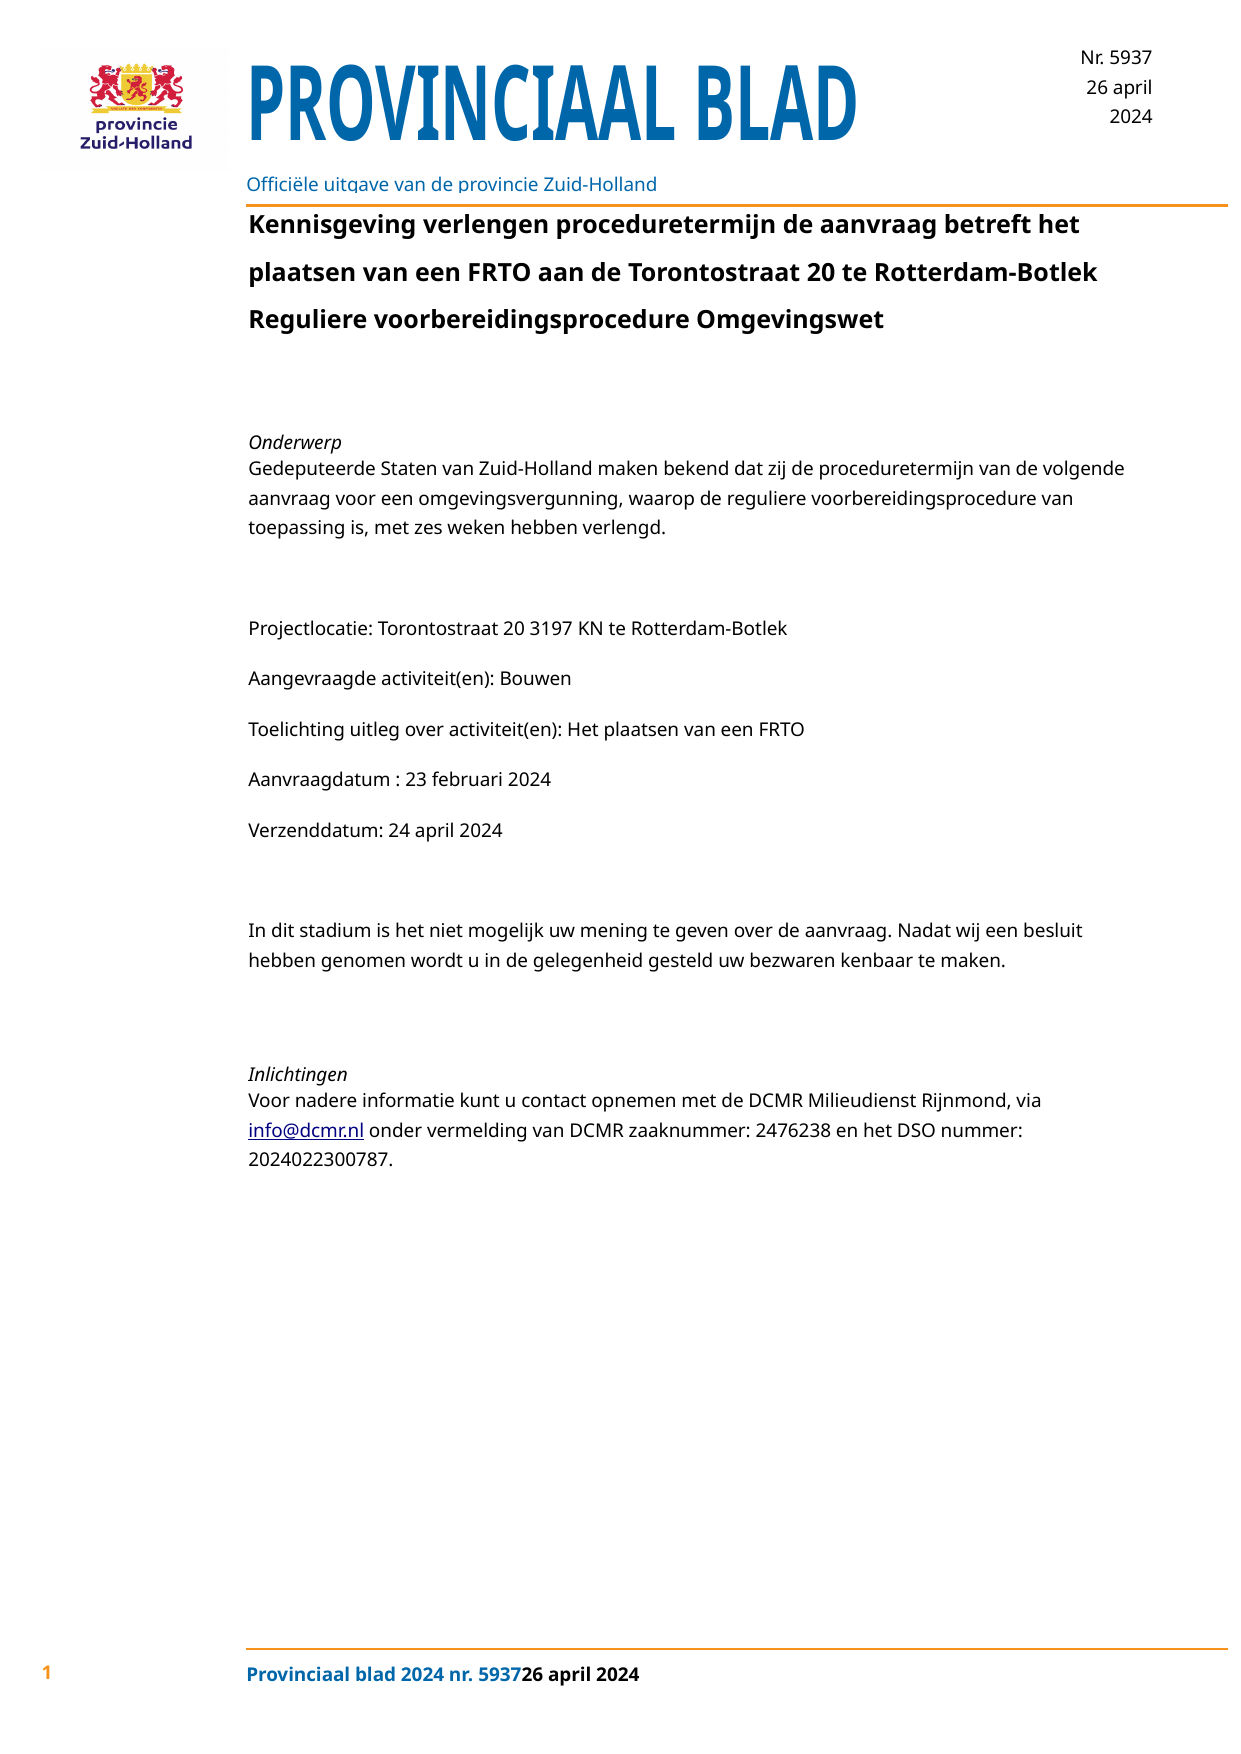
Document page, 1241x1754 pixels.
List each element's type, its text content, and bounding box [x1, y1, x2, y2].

text Aangevraagde activiteit(en): Bouwen [248, 666, 1152, 691]
text Verzenddatum: 24 april 2024 [248, 817, 1152, 843]
text In dit stadium is het niet mogelijk uw mening te geven over de aanvraag. Nadat wij een besluit hebben genomen wordt u in de gelegenheid gesteld uw bezwaren kenbaar te maken. [248, 918, 1152, 973]
text Inlichtingen [248, 1062, 1152, 1087]
text Projectlocatie: Torontostraat 20 3197 KN te Rotterdam-Botlek [248, 615, 1152, 641]
picture [41, 47, 231, 172]
text Onderwerp [248, 429, 1152, 455]
text Aanvraagdatum : 23 februari 2024 [248, 766, 1152, 792]
text Gedeputeerde Staten van Zuid-Holland maken bekend dat zij de proceduretermijn van de volgende aanvraag voor een omgevingsvergunning, waarop de reguliere voorbereidingsprocedure van toepassing is, met zes weken hebben verlengd. [248, 455, 1152, 540]
text Toelichting uitleg over activiteit(en): Het plaatsen van een FRTO [248, 716, 1152, 742]
text Voor nadere informatie kunt u contact opnemen met de DCMR Milieudienst Rijnmond, via info@dcmr.nl onder vermelding van DCMR zaaknummer: 2476238 en het DSO nummer: 2024022300787. [248, 1087, 1152, 1172]
text Kennisgeving verlengen proceduretermijn de aanvraag betreft het plaatsen van een FRTO aan de Torontostraat 20 te Rotterdam-Botlek Reguliere voorbereidingsprocedure Omgevingswet [248, 207, 1152, 336]
